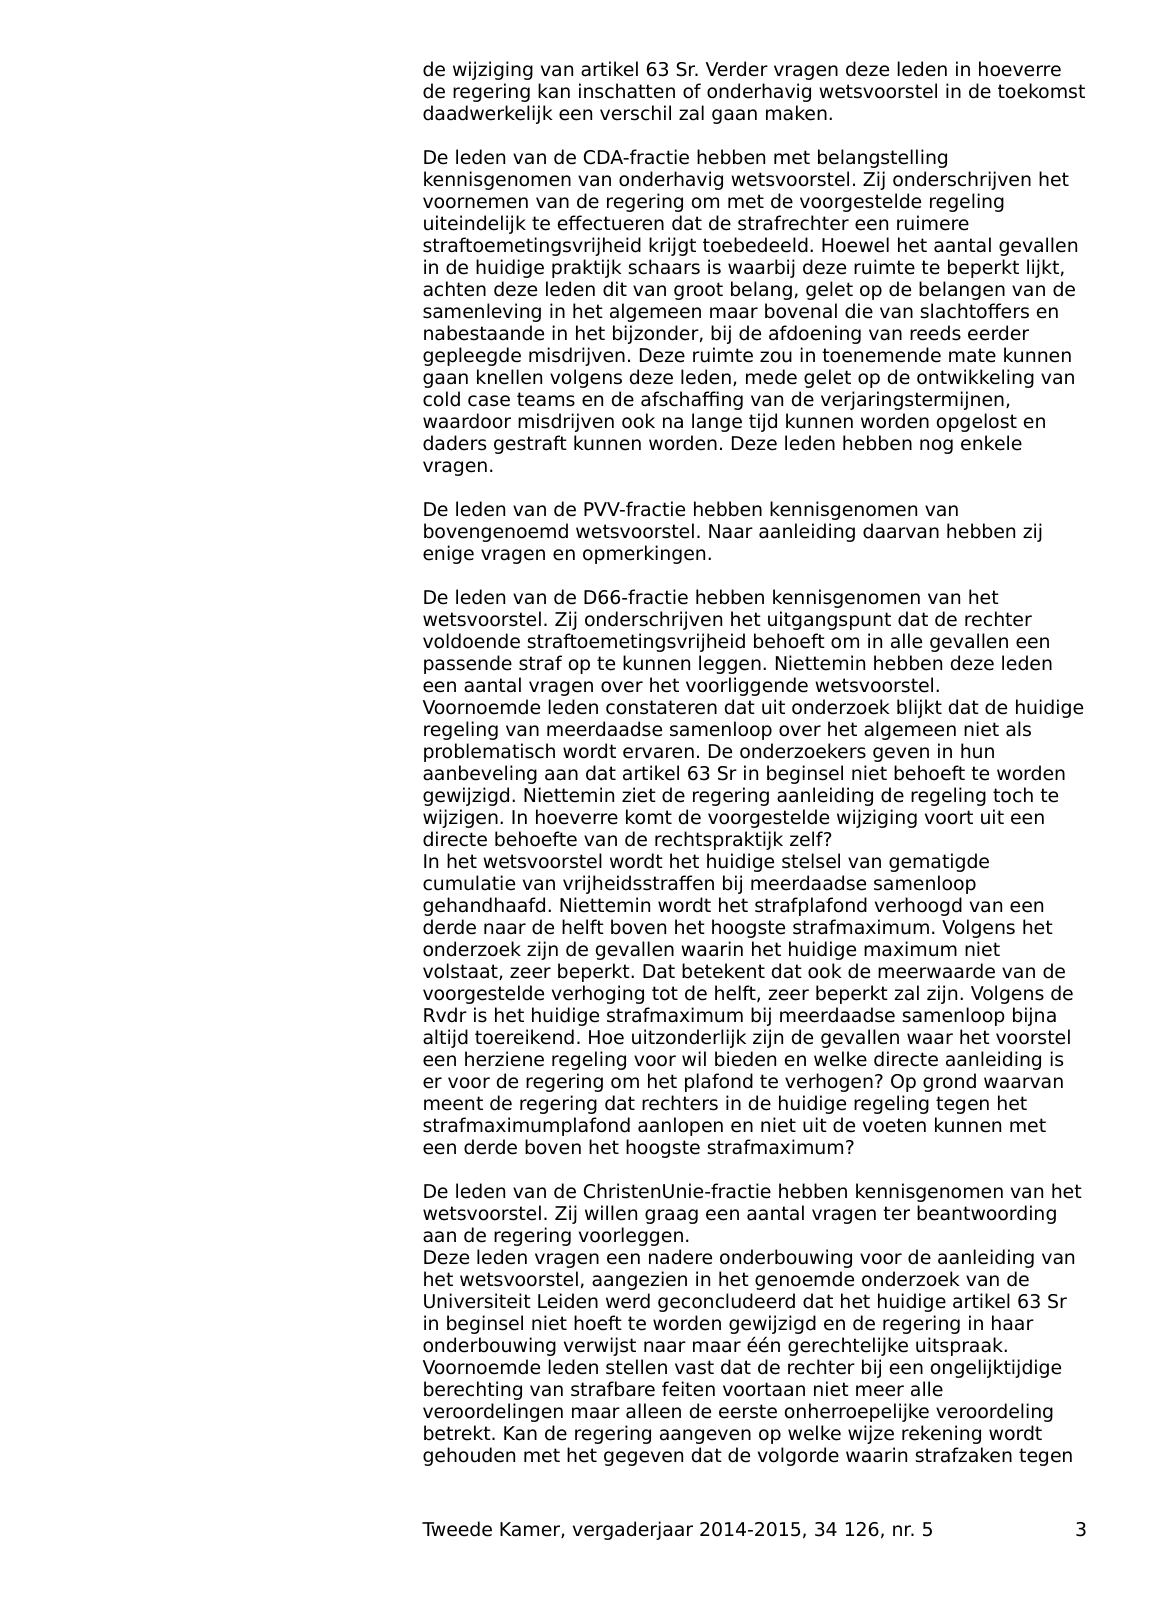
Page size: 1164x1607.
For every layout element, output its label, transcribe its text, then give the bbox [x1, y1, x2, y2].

text De leden van de ChristenUnie-fractie hebben kennisgenomen van het wetsvoorstel. Zij willen graag een aantal vragen ter beantwoording aan de regering voorleggen. [422, 1181, 1087, 1247]
text Deze leden vragen een nadere onderbouwing voor de aanleiding van het wetsvoorstel, aangezien in het genoemde onderzoek van de Universiteit Leiden werd geconcludeerd dat het huidige artikel 63 Sr in beginsel niet hoeft te worden gewijzigd en de regering in haar onderbouwing verwijst naar maar één gerechtelijke uitspraak. [422, 1247, 1087, 1357]
text De leden van de CDA-fractie hebben met belangstelling kennisgenomen van onderhavig wetsvoorstel. Zij onderschrijven het voornemen van de regering om met de voorgestelde regeling uiteindelijk te effectueren dat de strafrechter een ruimere straftoemetingsvrijheid krijgt toebedeeld. Hoewel het aantal gevallen in de huidige praktijk schaars is waarbij deze ruimte te beperkt lijkt, achten deze leden dit van groot belang, gelet op de belangen van de samenleving in het algemeen maar bovenal die van slachtoffers en nabestaande in het bijzonder, bij de afdoening van reeds eerder gepleegde misdrijven. Deze ruimte zou in toenemende mate kunnen gaan knellen volgens deze leden, mede gelet op de ontwikkeling van cold case teams en de afschaffing van de verjaringstermijnen, waardoor misdrijven ook na lange tijd kunnen worden opgelost en daders gestraft kunnen worden. Deze leden hebben nog enkele vragen. [422, 147, 1087, 477]
text De leden van de PVV-fractie hebben kennisgenomen van bovengenoemd wetsvoorstel. Naar aanleiding daarvan hebben zij enige vragen en opmerkingen. [422, 499, 1087, 565]
text In het wetsvoorstel wordt het huidige stelsel van gematigde cumulatie van vrijheidsstraffen bij meerdaadse samenloop gehandhaafd. Niettemin wordt het strafplafond verhoogd van een derde naar de helft boven het hoogste strafmaximum. Volgens het onderzoek zijn de gevallen waarin het huidige maximum niet volstaat, zeer beperkt. Dat betekent dat ook de meerwaarde van de voorgestelde verhoging tot de helft, zeer beperkt zal zijn. Volgens de Rvdr is het huidige strafmaximum bij meerdaadse samenloop bijna altijd toereikend. Hoe uitzonderlijk zijn de gevallen waar het voorstel een herziene regeling voor wil bieden en welke directe aanleiding is er voor de regering om het plafond te verhogen? Op grond waarvan meent de regering dat rechters in de huidige regeling tegen het strafmaximumplafond aanlopen en niet uit de voeten kunnen met een derde boven het hoogste strafmaximum? [422, 851, 1087, 1159]
text Voornoemde leden constateren dat uit onderzoek blijkt dat de huidige regeling van meerdaadse samenloop over het algemeen niet als problematisch wordt ervaren. De onderzoekers geven in hun aanbeveling aan dat artikel 63 Sr in beginsel niet behoeft te worden gewijzigd. Niettemin ziet de regering aanleiding de regeling toch te wijzigen. In hoeverre komt de voorgestelde wijziging voort uit een directe behoefte van de rechtspraktijk zelf? [422, 697, 1087, 851]
text de wijziging van artikel 63 Sr. Verder vragen deze leden in hoeverre de regering kan inschatten of onderhavig wetsvoorstel in de toekomst daadwerkelijk een verschil zal gaan maken. [422, 59, 1087, 125]
text Voornoemde leden stellen vast dat de rechter bij een ongelijktijdige berechting van strafbare feiten voortaan niet meer alle veroordelingen maar alleen de eerste onherroepelijke veroordeling betrekt. Kan de regering aangeven op welke wijze rekening wordt gehouden met het gegeven dat de volgorde waarin strafzaken tegen [422, 1357, 1087, 1467]
text De leden van de D66-fractie hebben kennisgenomen van het wetsvoorstel. Zij onderschrijven het uitgangspunt dat de rechter voldoende straftoemetingsvrijheid behoeft om in alle gevallen een passende straf op te kunnen leggen. Niettemin hebben deze leden een aantal vragen over het voorliggende wetsvoorstel. [422, 587, 1087, 697]
